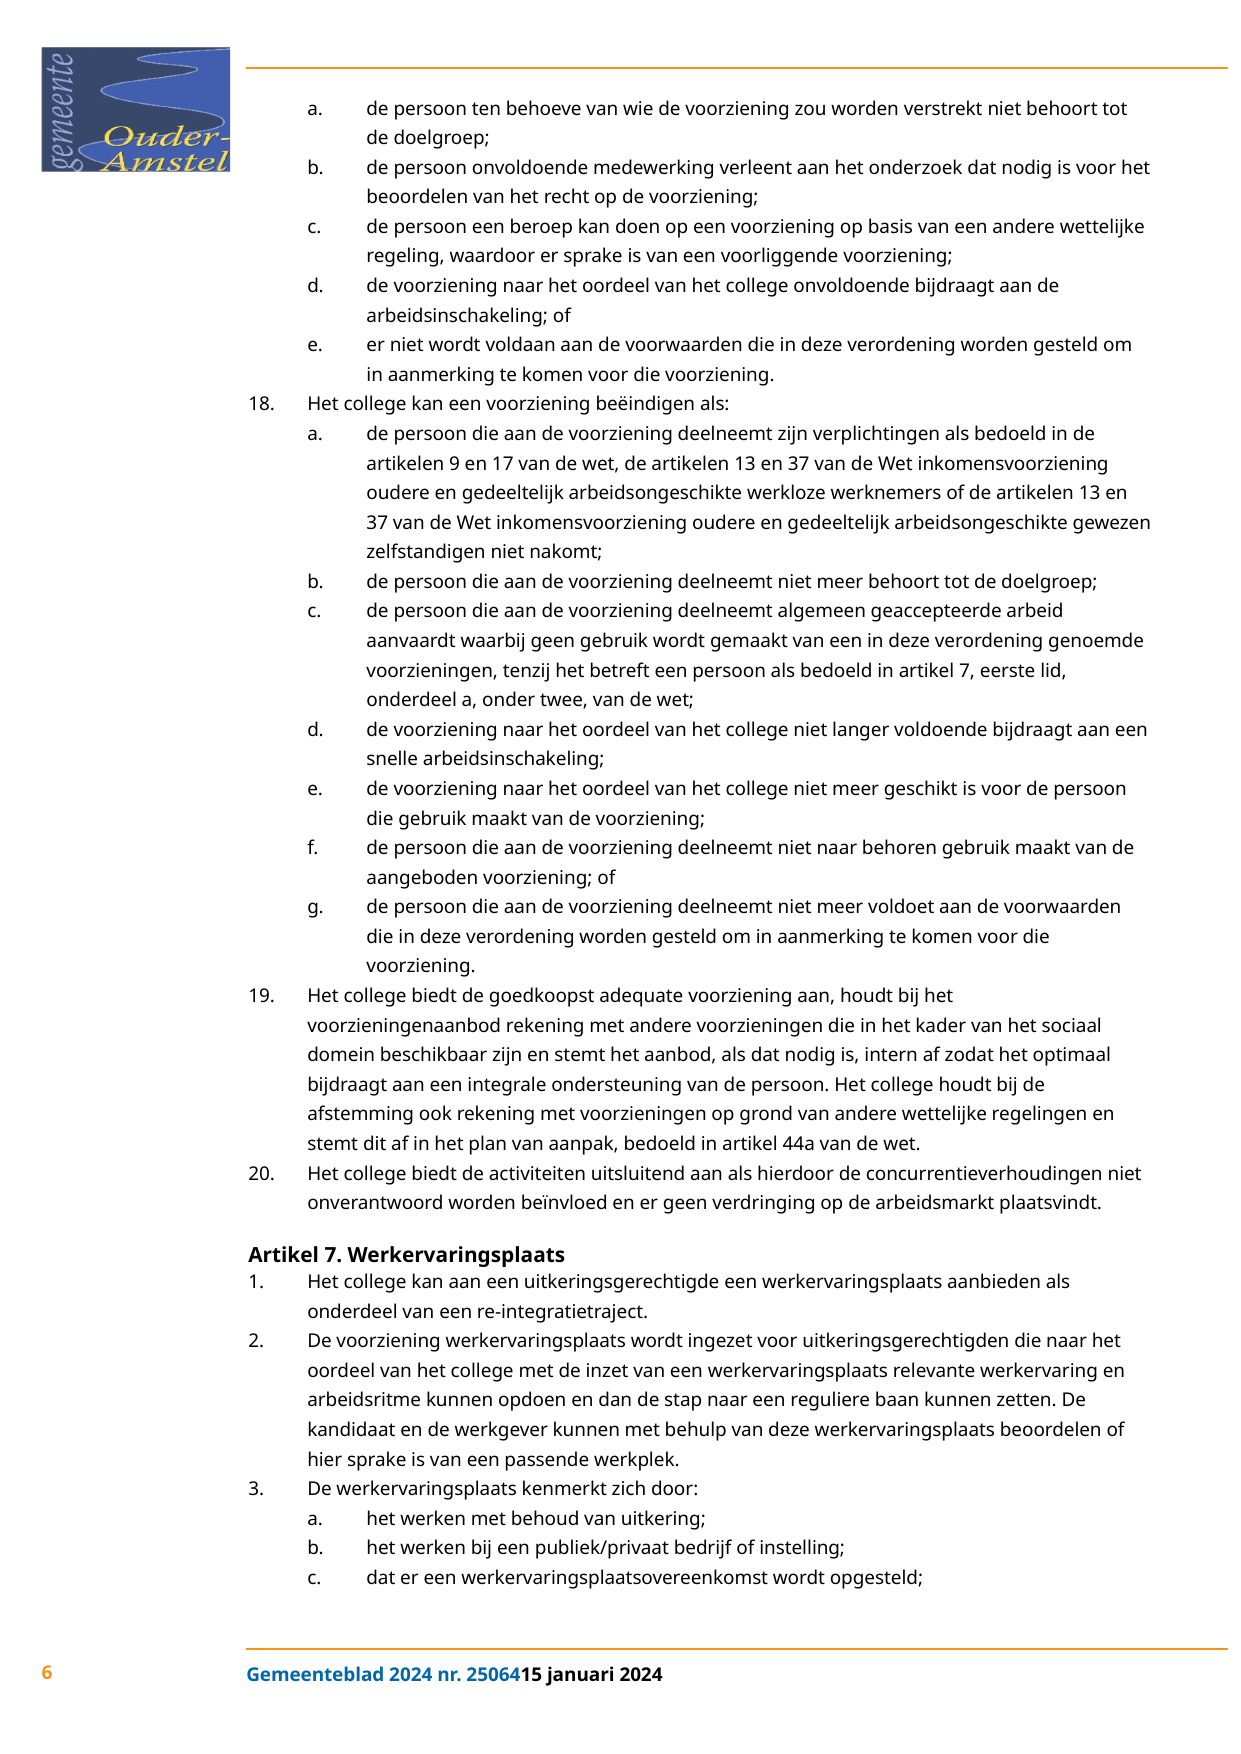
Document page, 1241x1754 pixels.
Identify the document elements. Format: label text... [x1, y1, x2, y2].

list Het college biedt de activiteiten uitsluitend aan als hierdoor de concurrentieverhoudingen niet onverantwoord worden beïnvloed en er geen verdringing op de arbeidsmarkt plaatsvindt. [248, 1160, 1152, 1215]
list het werken bij een publiek/privaat bedrijf of instelling; [307, 1534, 1152, 1560]
list De voorziening werkervaringsplaats wordt ingezet voor uitkeringsgerechtigden die naar het oordeel van het college met de inzet van een werkervaringsplaats relevante werkervaring en arbeidsritme kunnen opdoen en dan de stap naar een reguliere baan kunnen zetten. De kandidaat en de werkgever kunnen met behulp van deze werkervaringsplaats beoordelen of hier sprake is van een passende werkplek. [248, 1327, 1152, 1471]
list de persoon een beroep kan doen op een voorziening op basis van een andere wettelijke regeling, waardoor er sprake is van een voorliggende voorziening; [307, 213, 1152, 268]
list De werkervaringsplaats kenmerkt zich door: [248, 1475, 1152, 1501]
list de persoon die aan de voorziening deelneemt niet naar behoren gebruik maakt van de aangeboden voorziening; of [307, 834, 1152, 890]
list de voorziening naar het oordeel van het college onvoldoende bijdraagt aan de arbeidsinschakeling; of [307, 272, 1152, 328]
list de persoon die aan de voorziening deelneemt niet meer behoort tot de doelgroep; [307, 568, 1152, 594]
list de voorziening naar het oordeel van het college niet langer voldoende bijdraagt aan een snelle arbeidsinschakeling; [307, 716, 1152, 771]
picture [41, 47, 231, 172]
list Het college kan aan een uitkeringsgerechtigde een werkervaringsplaats aanbieden als onderdeel van een re-integratietraject. [248, 1268, 1152, 1323]
list Het college biedt de goedkoopst adequate voorziening aan, houdt bij het voorzieningenaanbod rekening met andere voorzieningen die in het kader van het sociaal domein beschikbaar zijn en stemt het aanbod, als dat nodig is, intern af zodat het optimaal bijdraagt aan een integrale ondersteuning van de persoon. Het college houdt bij de afstemming ook rekening met voorzieningen op grond van andere wettelijke regelingen en stemt dit af in het plan van aanpak, bedoeld in artikel 44a van de wet. [248, 982, 1152, 1156]
list de persoon die aan de voorziening deelneemt algemeen geaccepteerde arbeid aanvaardt waarbij geen gebruik wordt gemaakt van een in deze verordening genoemde voorzieningen, tenzij het betreft een persoon als bedoeld in artikel 7, eerste lid, onderdeel a, onder twee, van de wet; [307, 598, 1152, 712]
list de persoon ten behoeve van wie de voorziening zou worden verstrekt niet behoort tot de doelgroep; [307, 95, 1152, 150]
list de persoon die aan de voorziening deelneemt niet meer voldoet aan de voorwaarden die in deze verordening worden gesteld om in aanmerking te komen voor die voorziening. [307, 893, 1152, 978]
list er niet wordt voldaan aan de voorwaarden die in deze verordening worden gesteld om in aanmerking te komen voor die voorziening. [307, 331, 1152, 387]
list de persoon die aan de voorziening deelneemt zijn verplichtingen als bedoeld in de artikelen 9 en 17 van de wet, de artikelen 13 en 37 van de Wet inkomensvoorziening oudere en gedeeltelijk arbeidsongeschikte werkloze werknemers of de artikelen 13 en 37 van de Wet inkomensvoorziening oudere en gedeeltelijk arbeidsongeschikte gewezen zelfstandigen niet nakomt; [307, 420, 1152, 564]
list dat er een werkervaringsplaatsovereenkomst wordt opgesteld; [307, 1564, 1152, 1590]
list de persoon onvoldoende medewerking verleent aan het onderzoek dat nodig is voor het beoordelen van het recht op de voorziening; [307, 154, 1152, 209]
text Artikel 7. Werkervaringsplaats [248, 1240, 1152, 1268]
list het werken met behoud van uitkering; [307, 1505, 1152, 1531]
list Het college kan een voorziening beëindigen als: [248, 391, 1152, 416]
list de voorziening naar het oordeel van het college niet meer geschikt is voor de persoon die gebruik maakt van de voorziening; [307, 775, 1152, 831]
